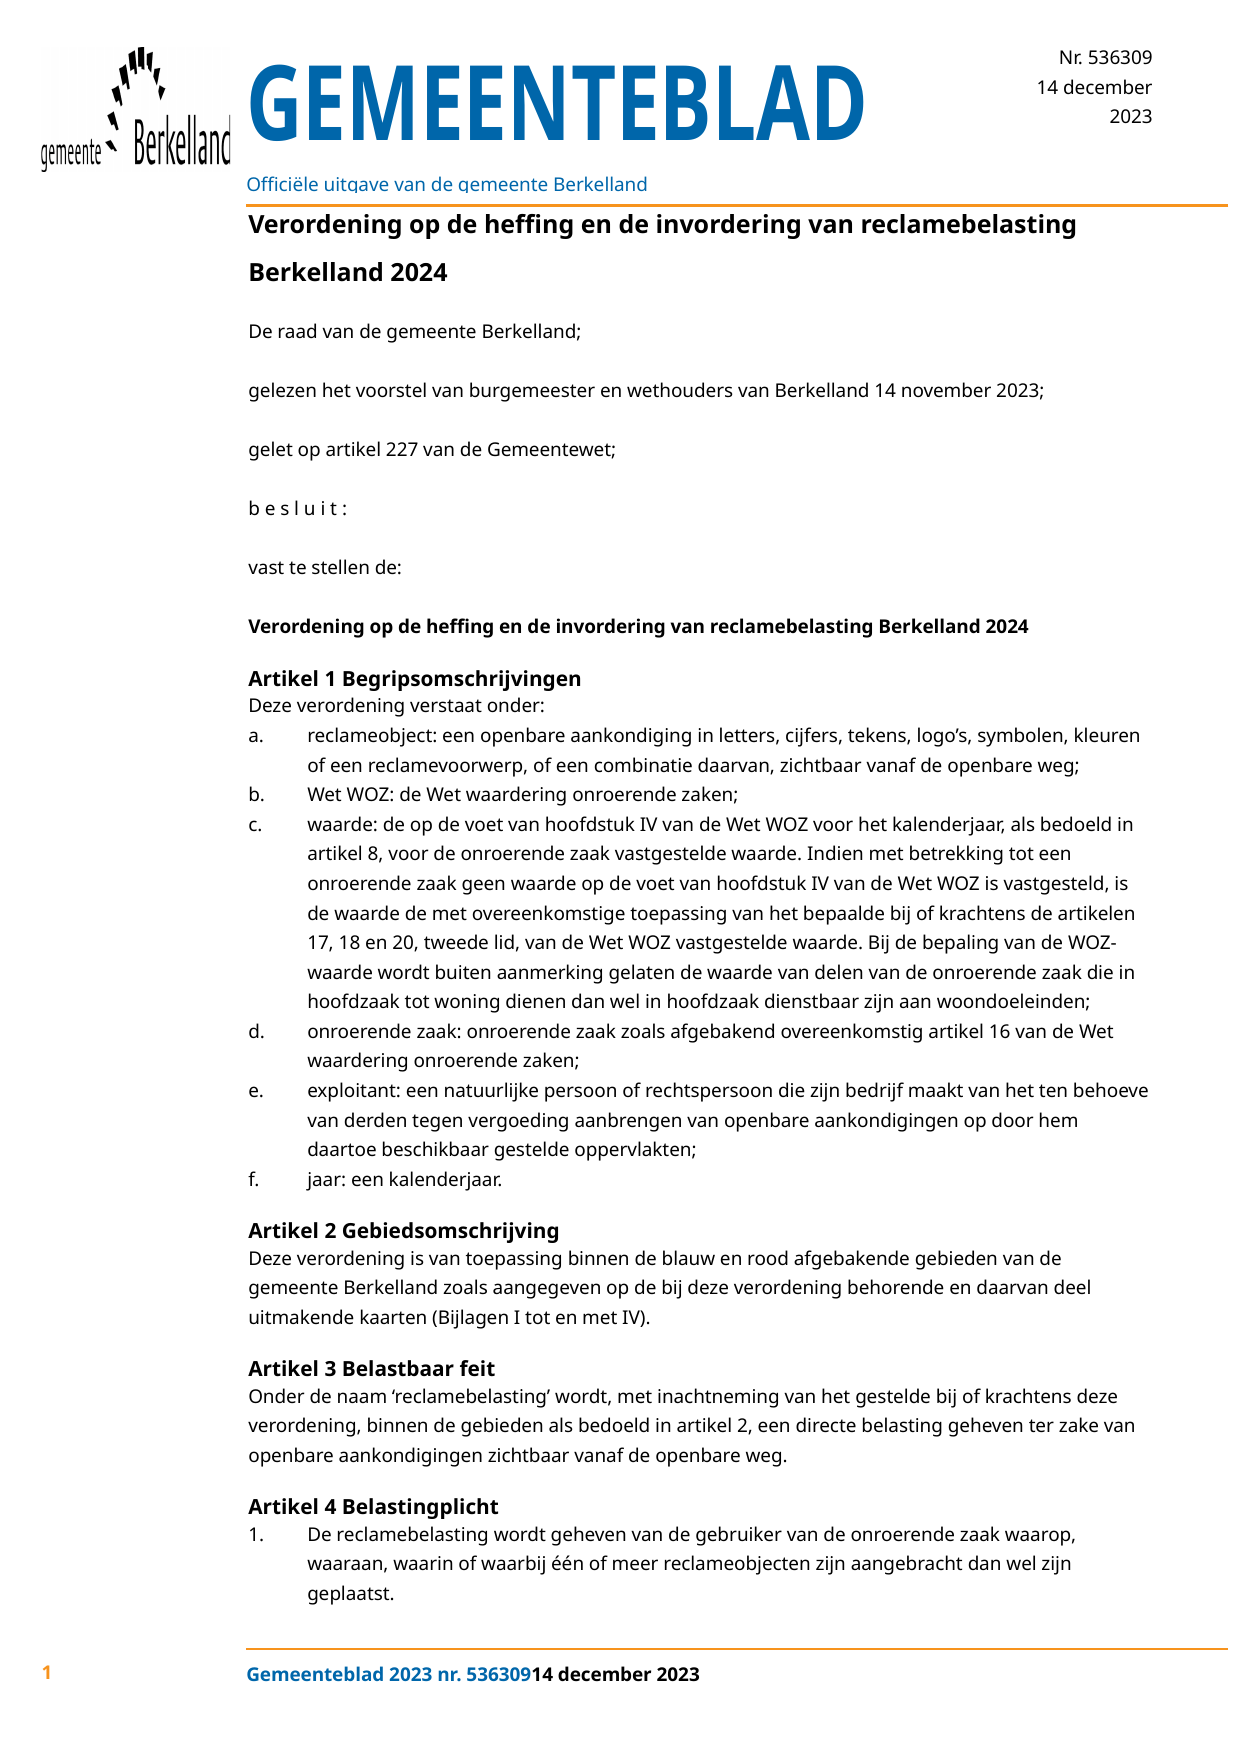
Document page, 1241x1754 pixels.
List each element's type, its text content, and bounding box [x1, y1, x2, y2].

list De reclamebelasting wordt geheven van de gebruiker van de onroerende zaak waarop, waaraan, waarin of waarbij één of meer reclameobjecten zijn aangebracht dan wel zijn geplaatst. [248, 1521, 1152, 1606]
list jaar: een kalenderjaar. [248, 1166, 1152, 1192]
list waarde: de op de voet van hoofdstuk IV van de Wet WOZ voor het kalenderjaar, als bedoeld in artikel 8, voor de onroerende zaak vastgestelde waarde. Indien met betrekking tot een onroerende zaak geen waarde op de voet van hoofdstuk IV van de Wet WOZ is vastgesteld, is de waarde de met overeenkomstige toepassing van het bepaalde bij of krachtens de artikelen 17, 18 en 20, tweede lid, van de Wet WOZ vastgestelde waarde. Bij de bepaling van de WOZ-waarde wordt buiten aanmerking gelaten de waarde van delen van de onroerende zaak die in hoofdzaak tot woning dienen dan wel in hoofdzaak dienstbaar zijn aan woondoeleinden; [248, 811, 1152, 1014]
text Artikel 1 Begripsomschrijvingen [248, 664, 1152, 693]
text Verordening op de heffing en de invordering van reclamebelasting Berkelland 2024 [248, 614, 1152, 639]
list Wet WOZ: de Wet waardering onroerende zaken; [248, 781, 1152, 807]
text Verordening op de heffing en de invordering van reclamebelasting Berkelland 2024 [248, 207, 1152, 288]
text Deze verordening is van toepassing binnen de blauw en rood afgebakende gebieden van de gemeente Berkelland zoals aangegeven op de bij deze verordening behorende en daarvan deel uitmakende kaarten (Bijlagen I tot en met IV). [248, 1245, 1152, 1330]
text Artikel 2 Gebiedsomschrijving [248, 1216, 1152, 1245]
text Deze verordening verstaat onder: [248, 693, 1152, 718]
text Artikel 4 Belastingplicht [248, 1492, 1152, 1521]
text Onder de naam ‘reclamebelasting’ wordt, met inachtneming van het gestelde bij of krachtens deze verordening, binnen de gebieden als bedoeld in artikel 2, een directe belasting geheven ter zake van openbare aankondigingen zichtbaar vanaf de openbare weg. [248, 1383, 1152, 1468]
text De raad van de gemeente Berkelland; [248, 318, 1152, 344]
text vast te stellen de: [248, 554, 1152, 580]
list exploitant: een natuurlijke persoon of rechtspersoon die zijn bedrijf maakt van het ten behoeve van derden tegen vergoeding aanbrengen van openbare aankondigingen op door hem daartoe beschikbaar gestelde oppervlakten; [248, 1077, 1152, 1162]
picture [41, 47, 231, 172]
list onroerende zaak: onroerende zaak zoals afgebakend overeenkomstig artikel 16 van de Wet waardering onroerende zaken; [248, 1018, 1152, 1073]
text b e s l u i t : [248, 495, 1152, 521]
text Artikel 3 Belastbaar feit [248, 1354, 1152, 1383]
text gelet op artikel 227 van de Gemeentewet; [248, 436, 1152, 462]
list reclameobject: een openbare aankondiging in letters, cijfers, tekens, logo’s, symbolen, kleuren of een reclamevoorwerp, of een combinatie daarvan, zichtbaar vanaf de openbare weg; [248, 722, 1152, 777]
text gelezen het voorstel van burgemeester en wethouders van Berkelland 14 november 2023; [248, 377, 1152, 403]
